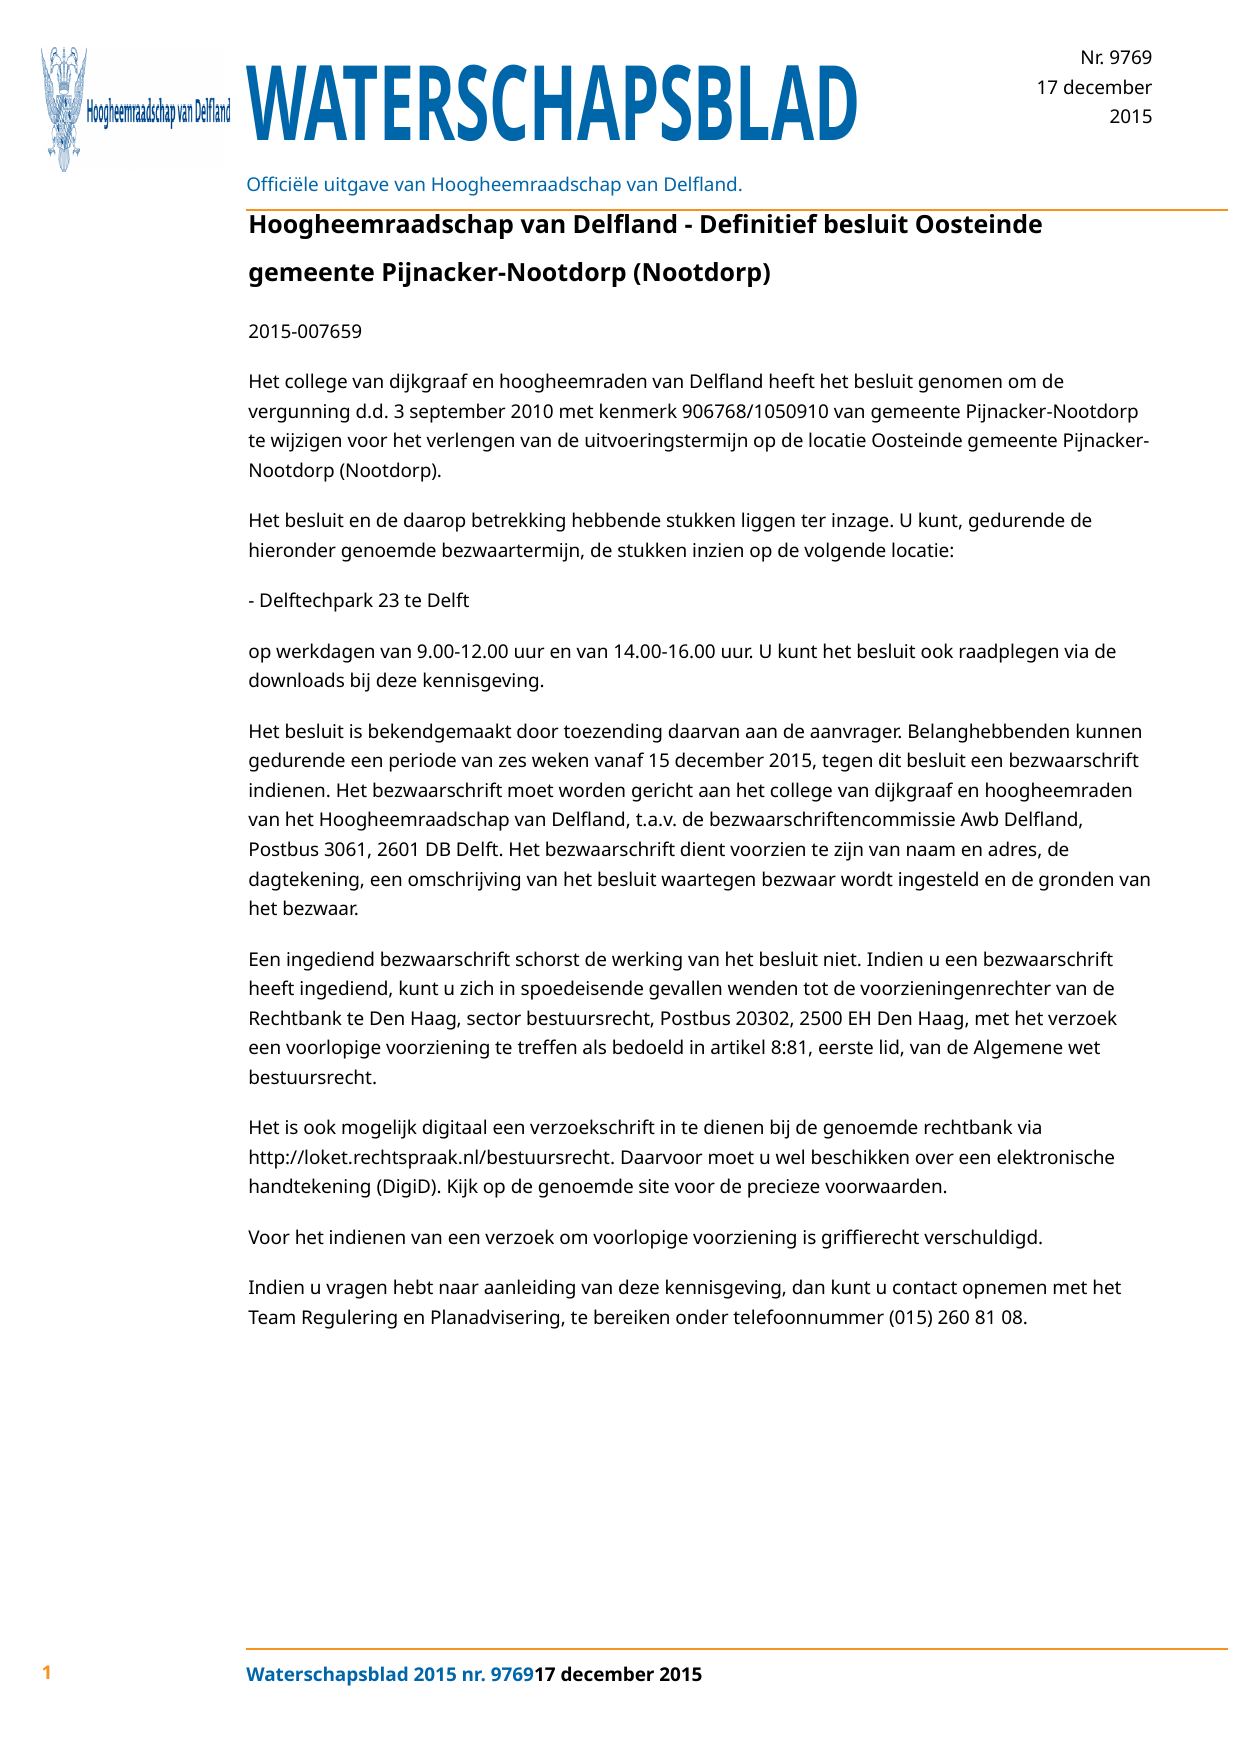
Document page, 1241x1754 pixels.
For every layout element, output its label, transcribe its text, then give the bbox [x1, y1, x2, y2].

text op werkdagen van 9.00-12.00 uur en van 14.00-16.00 uur. U kunt het besluit ook raadplegen via de downloads bij deze kennisgeving. [248, 638, 1152, 693]
text Indien u vragen hebt naar aanleiding van deze kennisgeving, dan kunt u contact opnemen met het Team Regulering en Planadvisering, te bereiken onder telefoonnummer (015) 260 81 08. [248, 1274, 1152, 1330]
text Het is ook mogelijk digitaal een verzoekschrift in te dienen bij de genoemde rechtbank via http://loket.rechtspraak.nl/bestuursrecht. Daarvoor moet u wel beschikken over een elektronische handtekening (DigiD). Kijk op de genoemde site voor de precieze voorwaarden. [248, 1114, 1152, 1199]
text Een ingediend bezwaarschrift schorst de werking van het besluit niet. Indien u een bezwaarschrift heeft ingediend, kunt u zich in spoedeisende gevallen wenden tot de voorzieningenrechter van de Rechtbank te Den Haag, sector bestuursrecht, Postbus 20302, 2500 EH Den Haag, met het verzoek een voorlopige voorziening te treffen als bedoeld in artikel 8:81, eerste lid, van de Algemene wet bestuursrecht. [248, 946, 1152, 1090]
text Voor het indienen van een verzoek om voorlopige voorziening is griffierecht verschuldigd. [248, 1224, 1152, 1250]
text Hoogheemraadschap van Delfland - Definitief besluit Oosteinde gemeente Pijnacker-Nootdorp (Nootdorp) [248, 211, 1152, 288]
text Het besluit en de daarop betrekking hebbende stukken liggen ter inzage. U kunt, gedurende de hieronder genoemde bezwaartermijn, de stukken inzien op de volgende locatie: [248, 507, 1152, 563]
text - Delftechpark 23 te Delft [248, 587, 1152, 613]
picture [41, 47, 231, 172]
text Het besluit is bekendgemaakt door toezending daarvan aan de aanvrager. Belanghebbenden kunnen gedurende een periode van zes weken vanaf 15 december 2015, tegen dit besluit een bezwaarschrift indienen. Het bezwaarschrift moet worden gericht aan het college van dijkgraaf en hoogheemraden van het Hoogheemraadschap van Delfland, t.a.v. de bezwaarschriftencommissie Awb Delfland, Postbus 3061, 2601 DB Delft. Het bezwaarschrift dient voorzien te zijn van naam en adres, de dagtekening, een omschrijving van het besluit waartegen bezwaar wordt ingesteld en de gronden van het bezwaar. [248, 718, 1152, 921]
text 2015-007659 [248, 318, 1152, 344]
text Het college van dijkgraaf en hoogheemraden van Delfland heeft het besluit genomen om de vergunning d.d. 3 september 2010 met kenmerk 906768/1050910 van gemeente Pijnacker-Nootdorp te wijzigen voor het verlengen van de uitvoeringstermijn op de locatie Oosteinde gemeente Pijnacker-Nootdorp (Nootdorp). [248, 368, 1152, 483]
